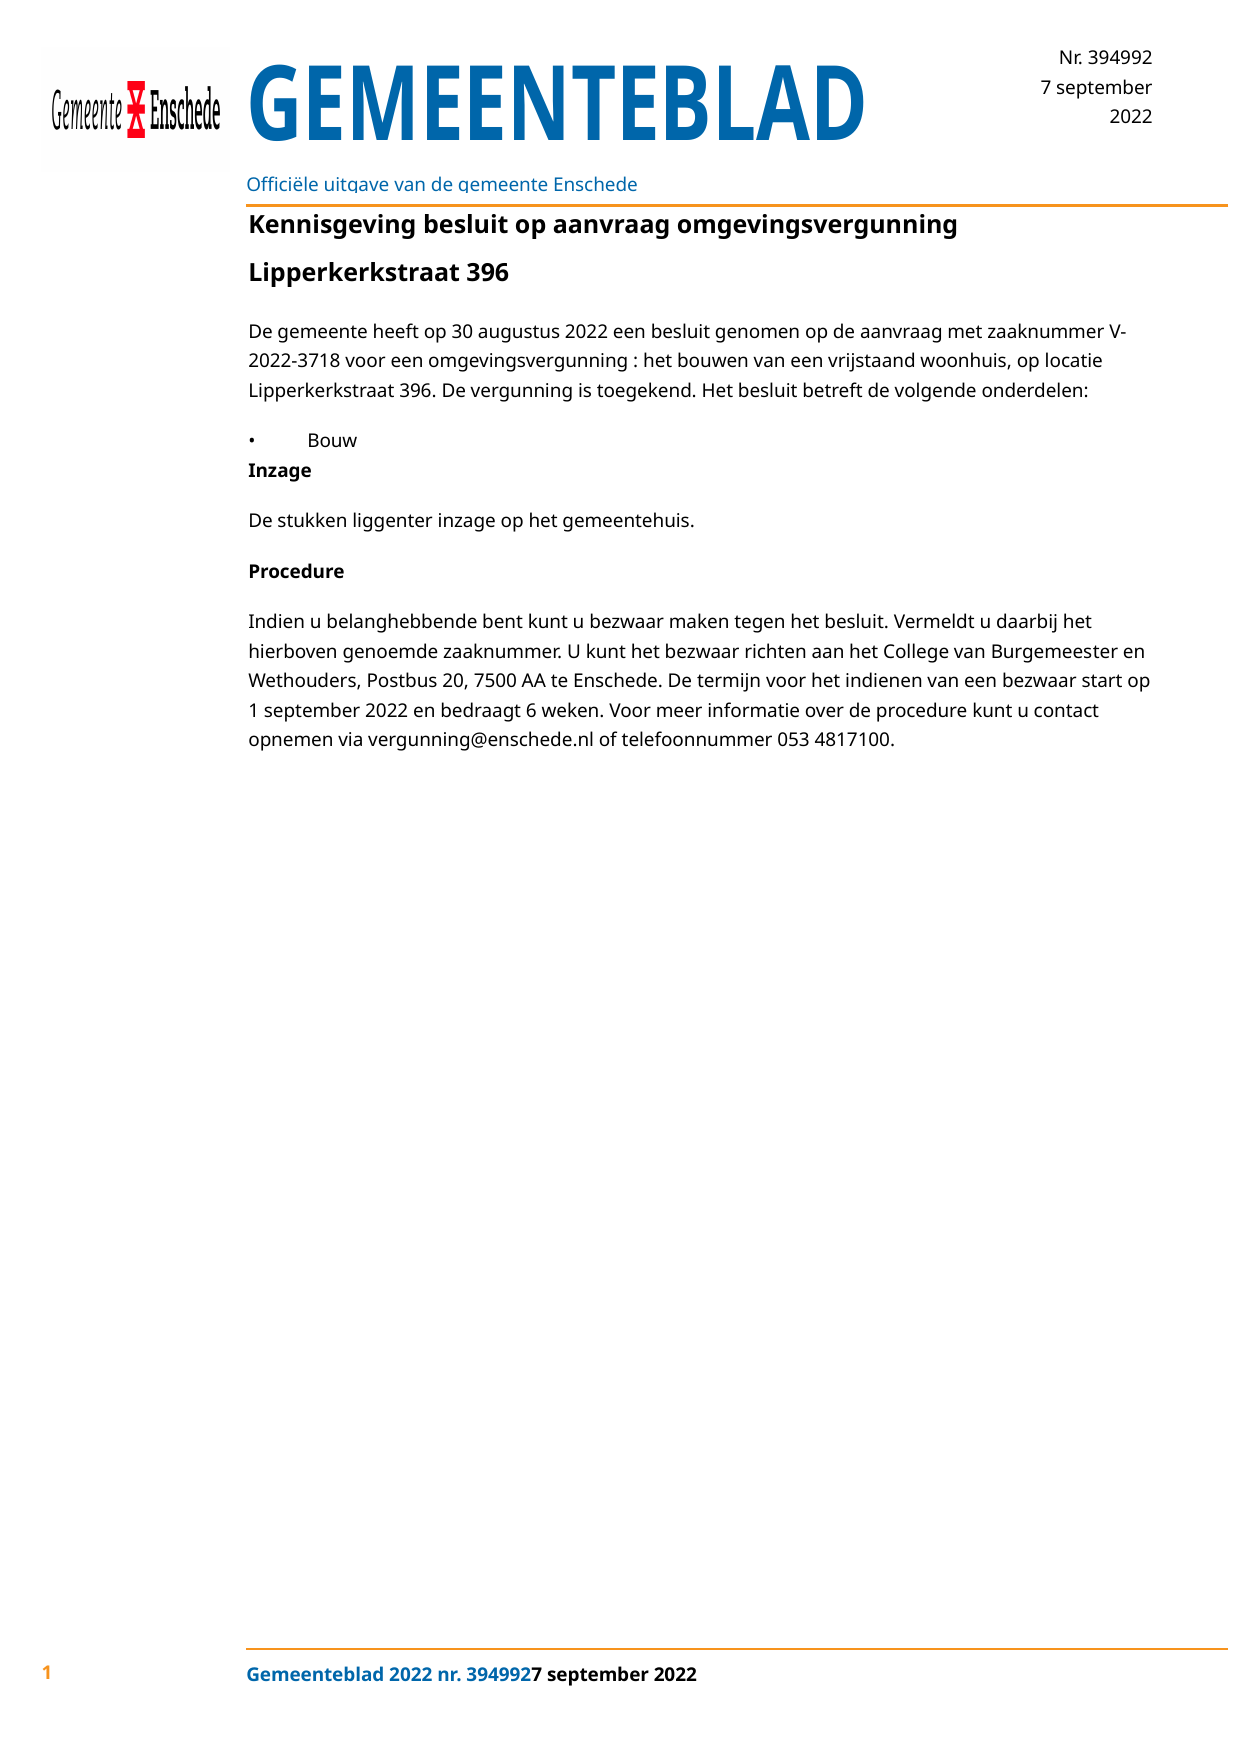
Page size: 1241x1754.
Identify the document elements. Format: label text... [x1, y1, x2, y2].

text Inzage [248, 457, 1152, 483]
list Bouw [248, 427, 1152, 453]
text De stukken liggenter inzage op het gemeentehuis. [248, 507, 1152, 533]
text Procedure [248, 558, 1152, 584]
text Indien u belanghebbende bent kunt u bezwaar maken tegen het besluit. Vermeldt u daarbij het hierboven genoemde zaaknummer. U kunt het bezwaar richten aan het College van Burgemees­ter en Wethouders, Postbus 20, 7500 AA te Enschede. De termijn voor het indienen van een bezwaar start op 1 september 2022 en bedraagt 6 weken. Voor meer informatie over de procedure kunt u contact opnemen via vergunning@enschede.nl of telefoonnummer 053 4817100. [248, 608, 1152, 752]
picture [41, 47, 231, 172]
text Kennisgeving besluit op aanvraag omgevingsvergunning Lipperkerkstraat 396 [248, 207, 1152, 288]
text De gemeente heeft op 30 augustus 2022 een besluit genomen op de aanvraag met zaaknummer V-2022-3718 voor een omgevingsvergunning : het bouwen van een vrijstaand woonhuis, op locatie Lipperkerkstraat 396. De vergunning is toegekend. Het besluit betreft de volgende onderdelen: [248, 318, 1152, 403]
